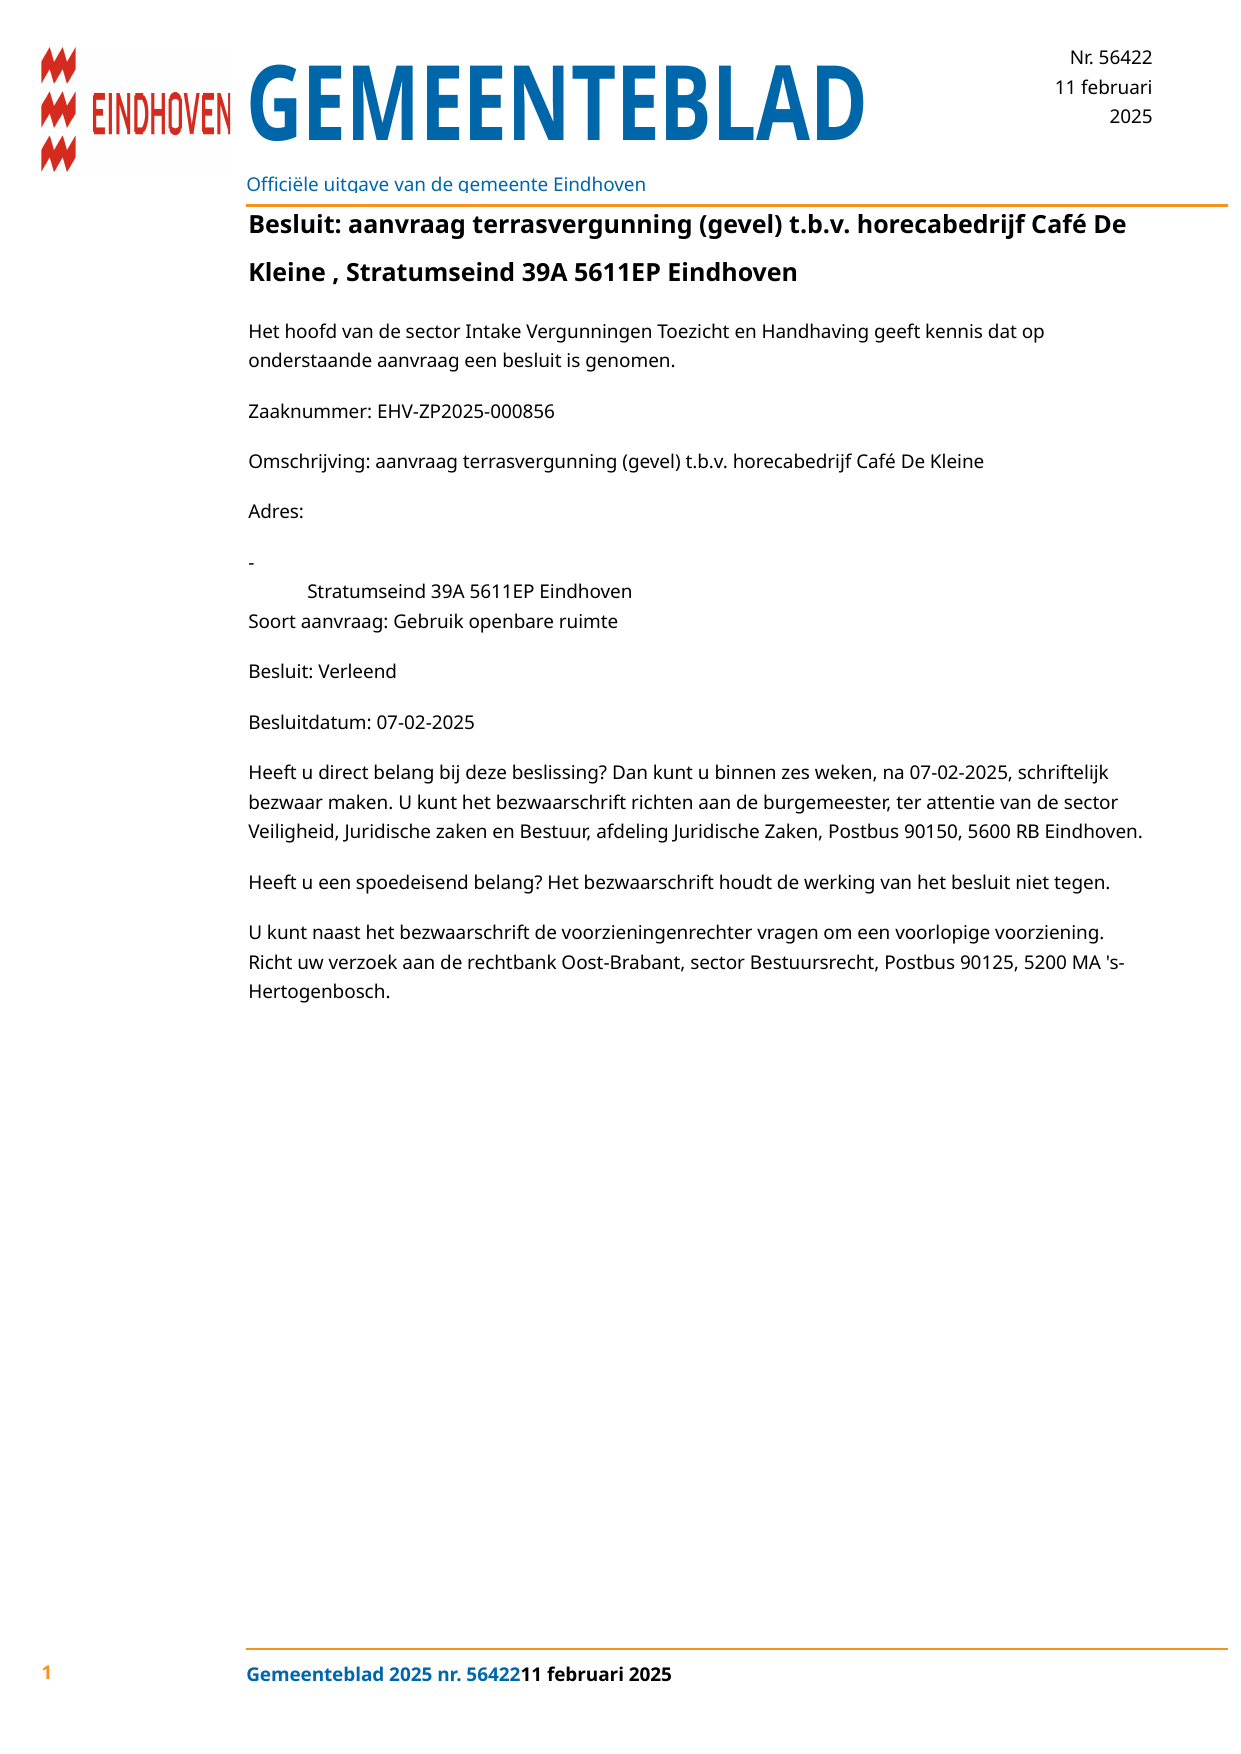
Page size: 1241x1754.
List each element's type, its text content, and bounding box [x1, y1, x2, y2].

text Besluitdatum: 07-02-2025 [248, 709, 1152, 735]
text Besluit: Verleend [248, 659, 1152, 684]
text Adres: [248, 499, 1152, 524]
text Soort aanvraag: Gebruik openbare ruimte [248, 608, 1152, 634]
text Heeft u direct belang bij deze beslissing? Dan kunt u binnen zes weken, na 07-02-2025, schriftelijk bezwaar maken. U kunt het bezwaarschrift richten aan de burgemeester, ter attentie van de sector Veiligheid, Juridische zaken en Bestuur, afdeling Juridische Zaken, Postbus 90150, 5600 RB Eindhoven. [248, 759, 1152, 844]
text Het hoofd van de sector Intake Vergunningen Toezicht en Handhaving geeft kennis dat op onderstaande aanvraag een besluit is genomen. [248, 318, 1152, 373]
text Heeft u een spoedeisend belang? Het bezwaarschrift houdt de werking van het besluit niet tegen. [248, 869, 1152, 895]
text Omschrijving: aanvraag terrasvergunning (gevel) t.b.v. horecabedrijf Café De Kleine [248, 448, 1152, 474]
text U kunt naast het bezwaarschrift de voorzieningenrechter vragen om een voorlopige voorziening. Richt uw verzoek aan de rechtbank Oost-Brabant, sector Bestuursrecht, Postbus 90125, 5200 MA 's-Hertogenbosch. [248, 919, 1152, 1004]
picture [41, 47, 231, 172]
text Zaaknummer: EHV-ZP2025-000856 [248, 398, 1152, 424]
list Stratumseind 39A 5611EP Eindhoven [248, 579, 1152, 604]
text Besluit: aanvraag terrasvergunning (gevel) t.b.v. horecabedrijf Café De Kleine , Stratumseind 39A 5611EP Eindhoven [248, 207, 1152, 288]
